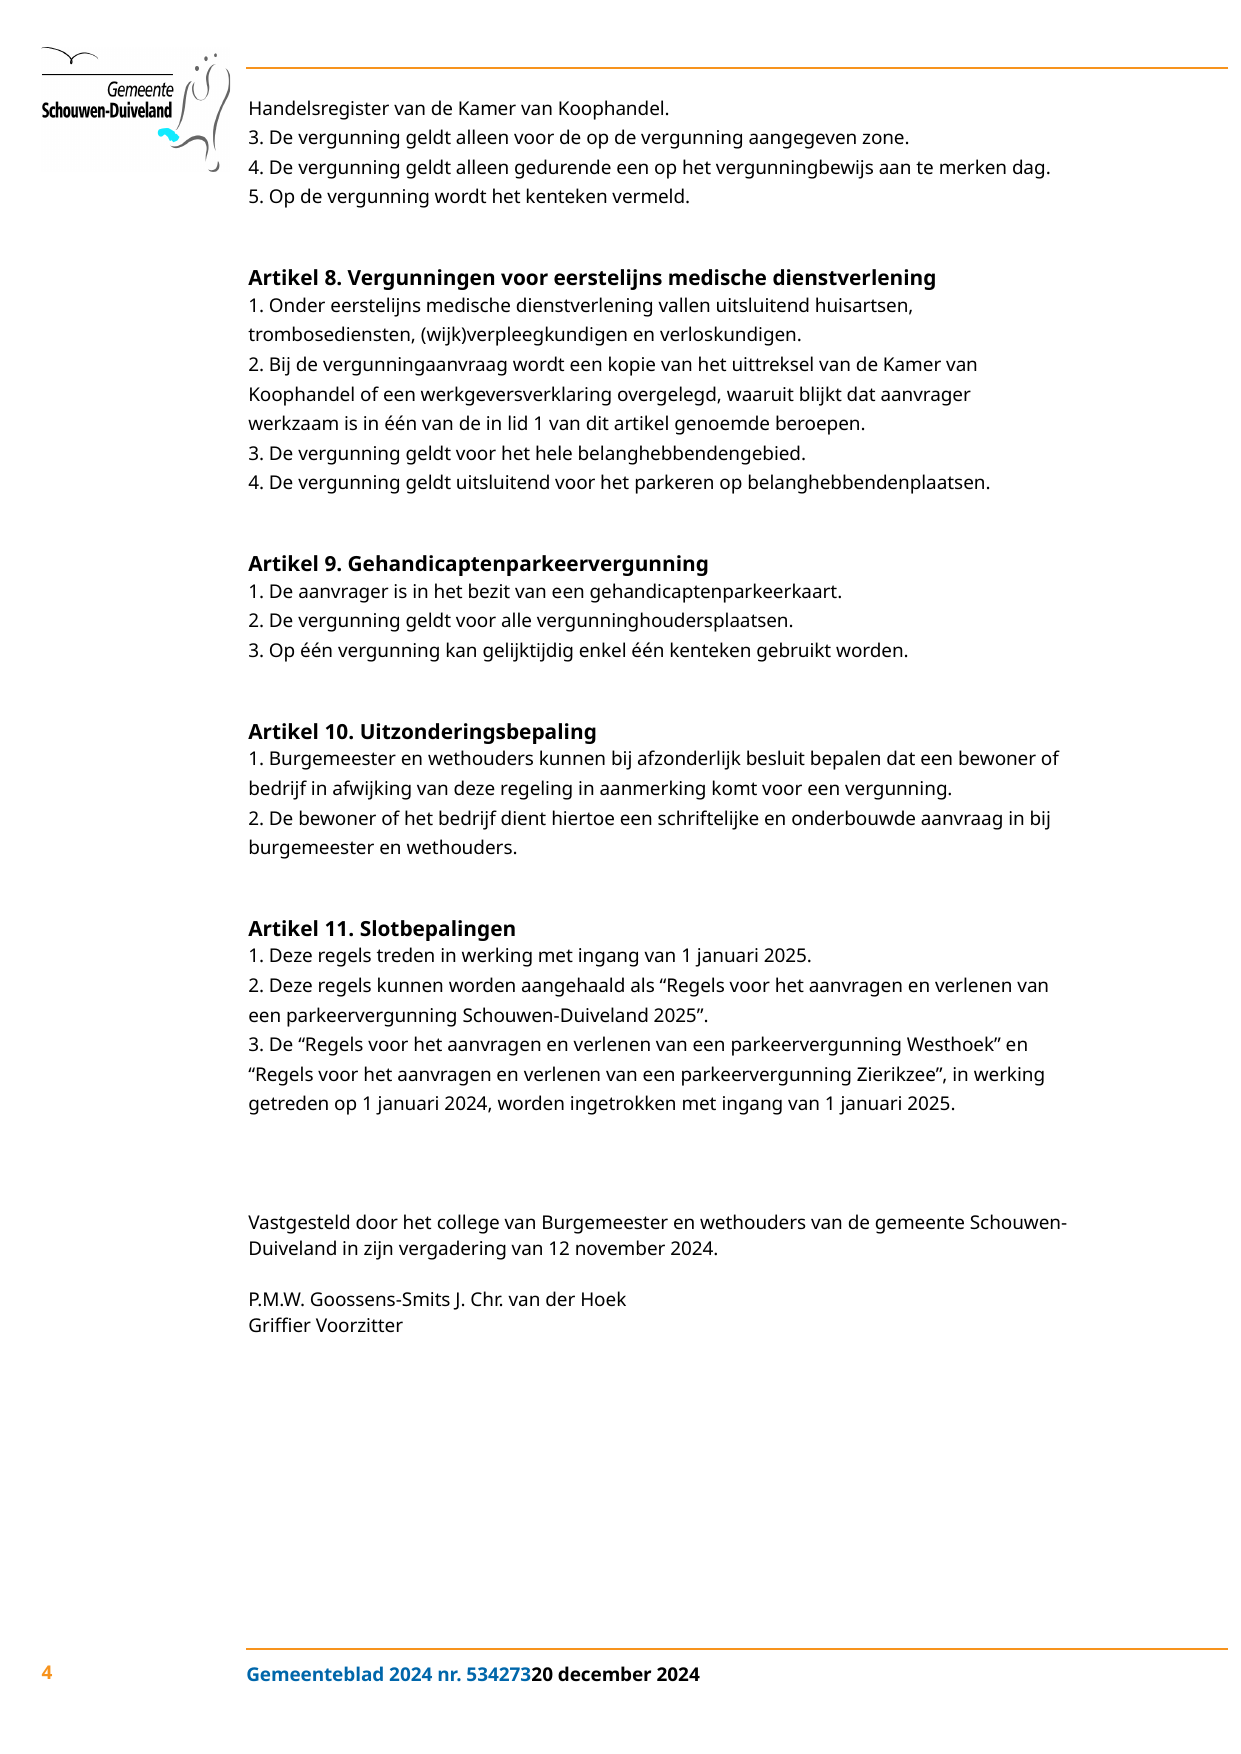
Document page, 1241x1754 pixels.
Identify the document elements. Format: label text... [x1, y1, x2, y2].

text Artikel 8. Vergunningen voor eerstelijns medische dienstverlening [248, 263, 1152, 292]
text 4. De vergunning geldt alleen gedurende een op het vergunningbewijs aan te merken dag. [248, 154, 1152, 180]
text trombosediensten, (wijk)verpleegkundigen en verloskundigen. [248, 322, 1152, 347]
text 3. De “Regels voor het aanvragen en verlenen van een parkeervergunning Westhoek” en [248, 1031, 1152, 1057]
text 2. Deze regels kunnen worden aangehaald als “Regels voor het aanvragen en verlenen van [248, 972, 1152, 998]
text Handelsregister van de Kamer van Koophandel. [248, 95, 1152, 121]
text 2. De vergunning geldt voor alle vergunninghoudersplaatsen. [248, 607, 1152, 633]
text “Regels voor het aanvragen en verlenen van een parkeervergunning Zierikzee”, in werking [248, 1061, 1152, 1087]
text 1. Deze regels treden in werking met ingang van 1 januari 2025. [248, 943, 1152, 968]
text 2. Bij de vergunningaanvraag wordt een kopie van het uittreksel van de Kamer van [248, 351, 1152, 377]
text Artikel 9. Gehandicaptenparkeervergunning [248, 549, 1152, 578]
text werkzaam is in één van de in lid 1 van dit artikel genoemde beroepen. [248, 410, 1152, 436]
text getreden op 1 januari 2024, worden ingetrokken met ingang van 1 januari 2025. [248, 1091, 1152, 1116]
text 1. Burgemeester en wethouders kunnen bij afzonderlijk besluit bepalen dat een bewoner of [248, 746, 1152, 771]
text P.M.W. Goossens-Smits J. Chr. van der Hoek [248, 1286, 1152, 1312]
text 3. Op één vergunning kan gelijktijdig enkel één kenteken gebruikt worden. [248, 637, 1152, 663]
text 4. De vergunning geldt uitsluitend voor het parkeren op belanghebbendenplaatsen. [248, 469, 1152, 495]
picture [41, 47, 231, 172]
text Griffier Voorzitter [248, 1312, 1152, 1338]
text Koophandel of een werkgeversverklaring overgelegd, waaruit blijkt dat aanvrager [248, 381, 1152, 406]
text bedrijf in afwijking van deze regeling in aanmerking komt voor een vergunning. [248, 775, 1152, 801]
text 1. De aanvrager is in het bezit van een gehandicaptenparkeerkaart. [248, 578, 1152, 604]
text 5. Op de vergunning wordt het kenteken vermeld. [248, 183, 1152, 209]
text 2. De bewoner of het bedrijf dient hiertoe een schriftelijke en onderbouwde aanvraag in bij [248, 805, 1152, 830]
text Artikel 10. Uitzonderingsbepaling [248, 717, 1152, 746]
text een parkeervergunning Schouwen-Duiveland 2025”. [248, 1002, 1152, 1028]
text 1. Onder eerstelijns medische dienstverlening vallen uitsluitend huisartsen, [248, 292, 1152, 318]
text burgemeester en wethouders. [248, 834, 1152, 860]
text Artikel 11. Slotbepalingen [248, 914, 1152, 943]
text Vastgesteld door het college van Burgemeester en wethouders van de gemeente Schouwen-Duiveland in zijn vergadering van 12 november 2024. [248, 1209, 1152, 1260]
text 3. De vergunning geldt voor het hele belanghebbendengebied. [248, 440, 1152, 466]
text 3. De vergunning geldt alleen voor de op de vergunning aangegeven zone. [248, 124, 1152, 150]
